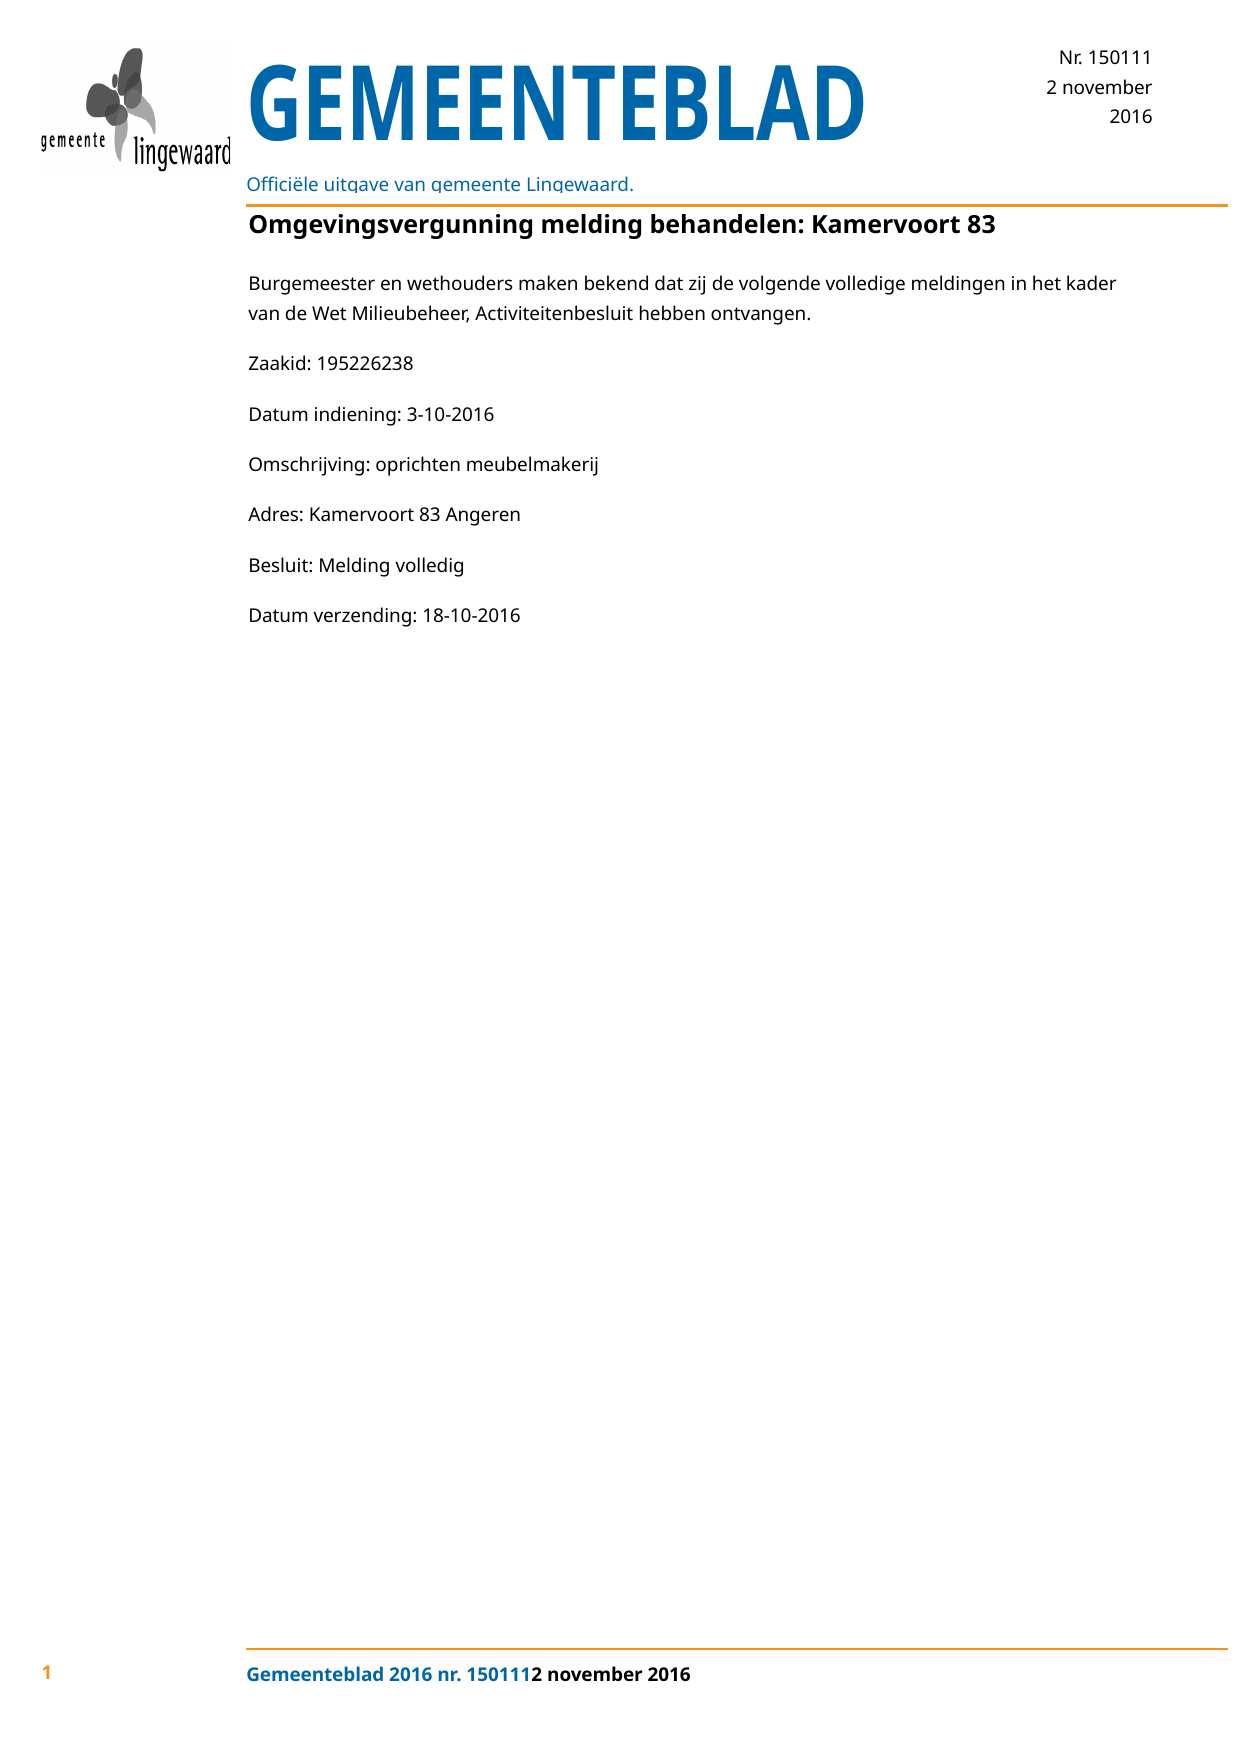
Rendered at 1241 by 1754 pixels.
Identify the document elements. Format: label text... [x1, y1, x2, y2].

text Omschrijving: oprichten meubelmakerij [248, 451, 1152, 477]
text Burgemeester en wethouders maken bekend dat zij de volgende volledige meldingen in het kader van de Wet Milieubeheer, Activiteitenbesluit hebben ontvangen. [248, 270, 1152, 326]
text Datum verzending: 18-10-2016 [248, 602, 1152, 628]
text Omgevingsvergunning melding behandelen: Kamervoort 83 [248, 207, 1152, 241]
text Zaakid: 195226238 [248, 350, 1152, 376]
text Datum indiening: 3-10-2016 [248, 401, 1152, 426]
text Adres: Kamervoort 83 Angeren [248, 502, 1152, 527]
text Besluit: Melding volledig [248, 552, 1152, 578]
picture [41, 47, 231, 172]
